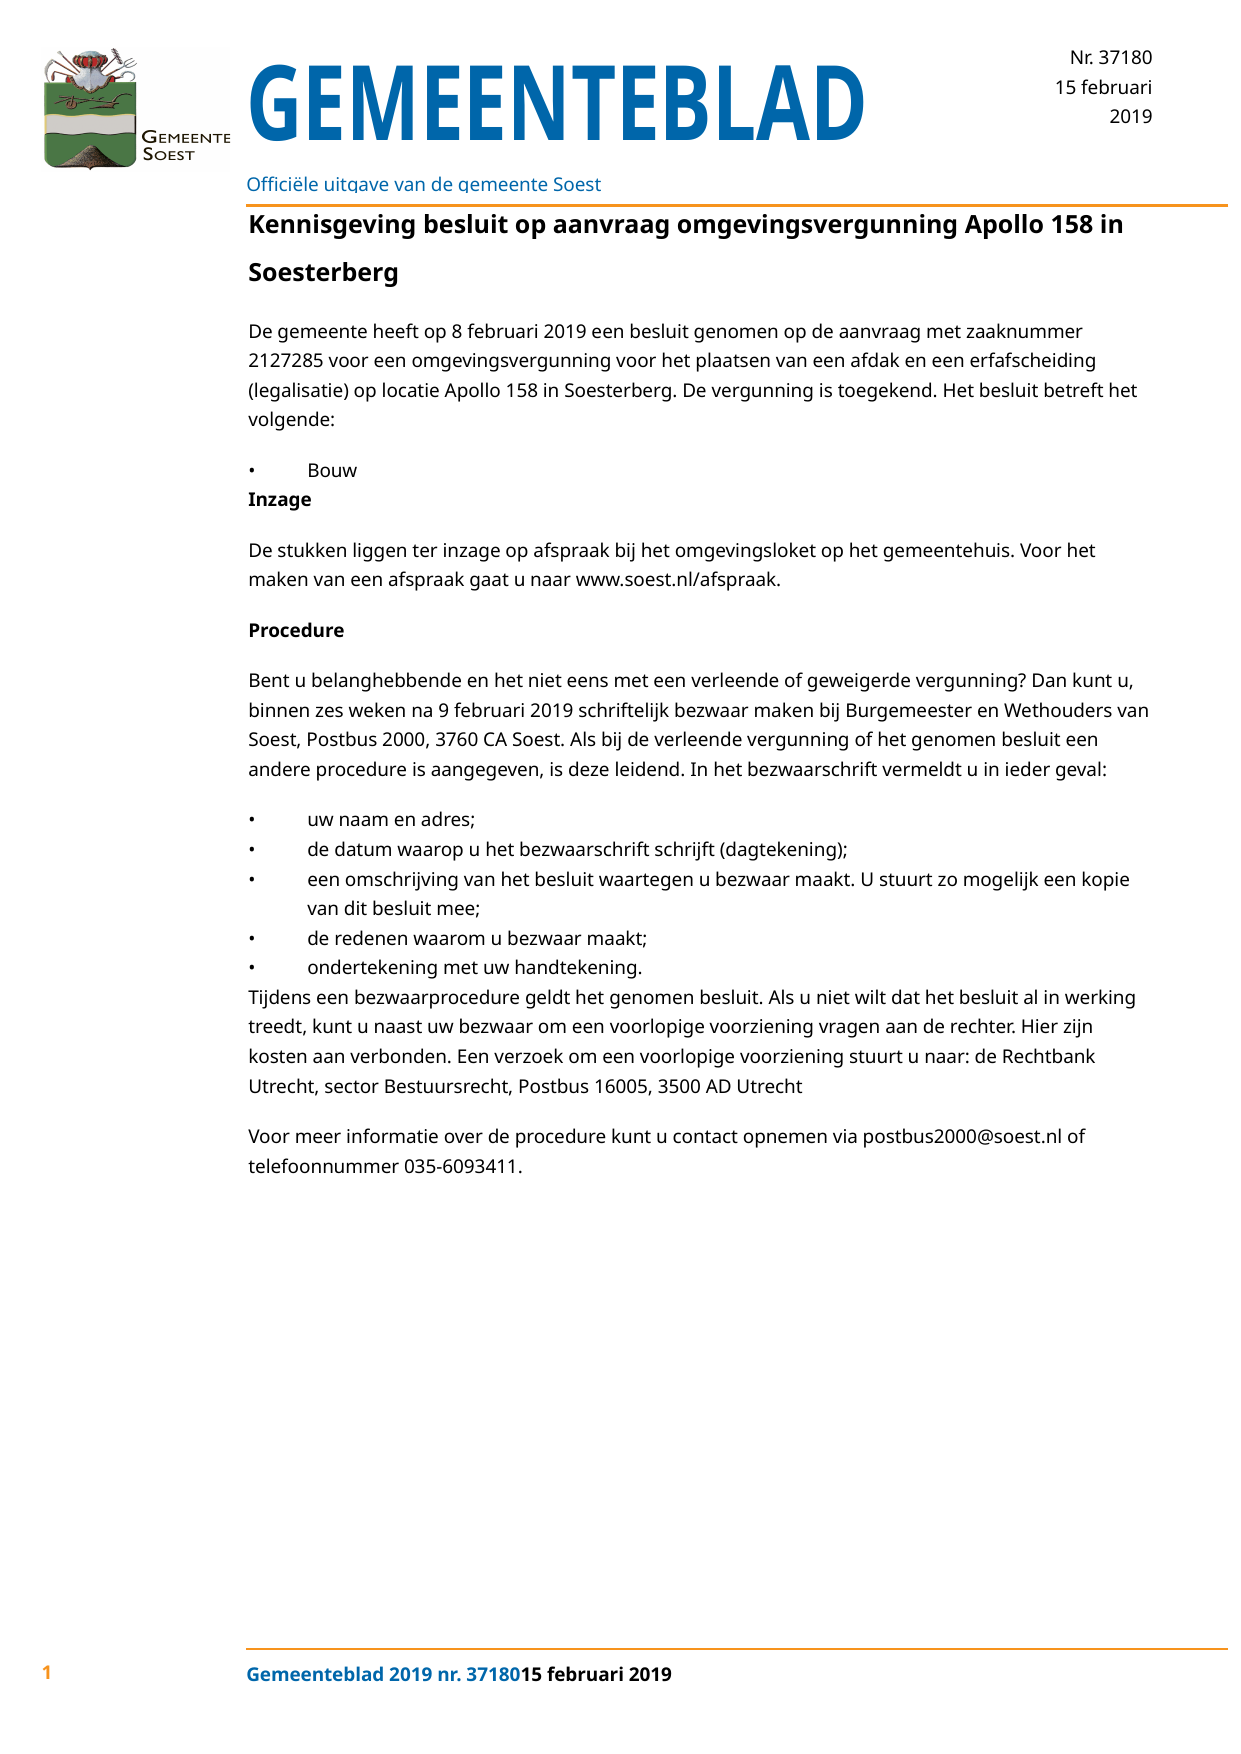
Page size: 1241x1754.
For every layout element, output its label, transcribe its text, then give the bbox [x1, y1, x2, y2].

text Bent u belanghebbende en het niet eens met een verleende of geweigerde vergunning? Dan kunt u, binnen zes weken na 9 februari 2019 schriftelijk bezwaar maken bij Burgemeester en Wethouders van Soest, Postbus 2000, 3760 CA Soest. Als bij de verleende vergunning of het genomen besluit een andere procedure is aangegeven, is deze leidend. In het bezwaarschrift vermeldt u in ieder geval: [248, 667, 1152, 782]
list de redenen waarom u bezwaar maakt; [248, 925, 1152, 951]
text Voor meer informatie over de procedure kunt u contact opnemen via postbus2000@soest.nl of telefoonnummer 035-6093411. [248, 1123, 1152, 1179]
list Bouw [248, 457, 1152, 483]
text De gemeente heeft op 8 februari 2019 een besluit genomen op de aanvraag met zaaknummer 2127285 voor een omgevingsvergunning voor het plaatsen van een afdak en een erfafscheiding (legalisatie) op locatie Apollo 158 in Soesterberg. De vergunning is toegekend. Het besluit betreft het volgende: [248, 318, 1152, 432]
text Kennisgeving besluit op aanvraag omgevingsvergunning Apollo 158 in Soesterberg [248, 207, 1152, 288]
text Inzage [248, 487, 1152, 512]
list de datum waarop u het bezwaarschrift schrijft (dagtekening); [248, 836, 1152, 862]
text Tijdens een bezwaarprocedure geldt het genomen besluit. Als u niet wilt dat het besluit al in werking treedt, kunt u naast uw bezwaar om een voorlopige voorziening vragen aan de rechter. Hier zijn kosten aan verbonden. Een verzoek om een voorlopige voorziening stuurt u naar: de Rechtbank Utrecht, sector Bestuursrecht, Postbus 16005, 3500 AD Utrecht [248, 984, 1152, 1099]
text Procedure [248, 617, 1152, 643]
list ondertekening met uw handtekening. [248, 954, 1152, 980]
list uw naam en adres; [248, 807, 1152, 832]
picture [41, 47, 231, 172]
text De stukken liggen ter inzage op afspraak bij het omgevingsloket op het gemeentehuis. Voor het maken van een afspraak gaat u naar www.soest.nl/afspraak. [248, 537, 1152, 592]
list een omschrijving van het besluit waartegen u bezwaar maakt. U stuurt zo mogelijk een kopie van dit besluit mee; [248, 866, 1152, 921]
